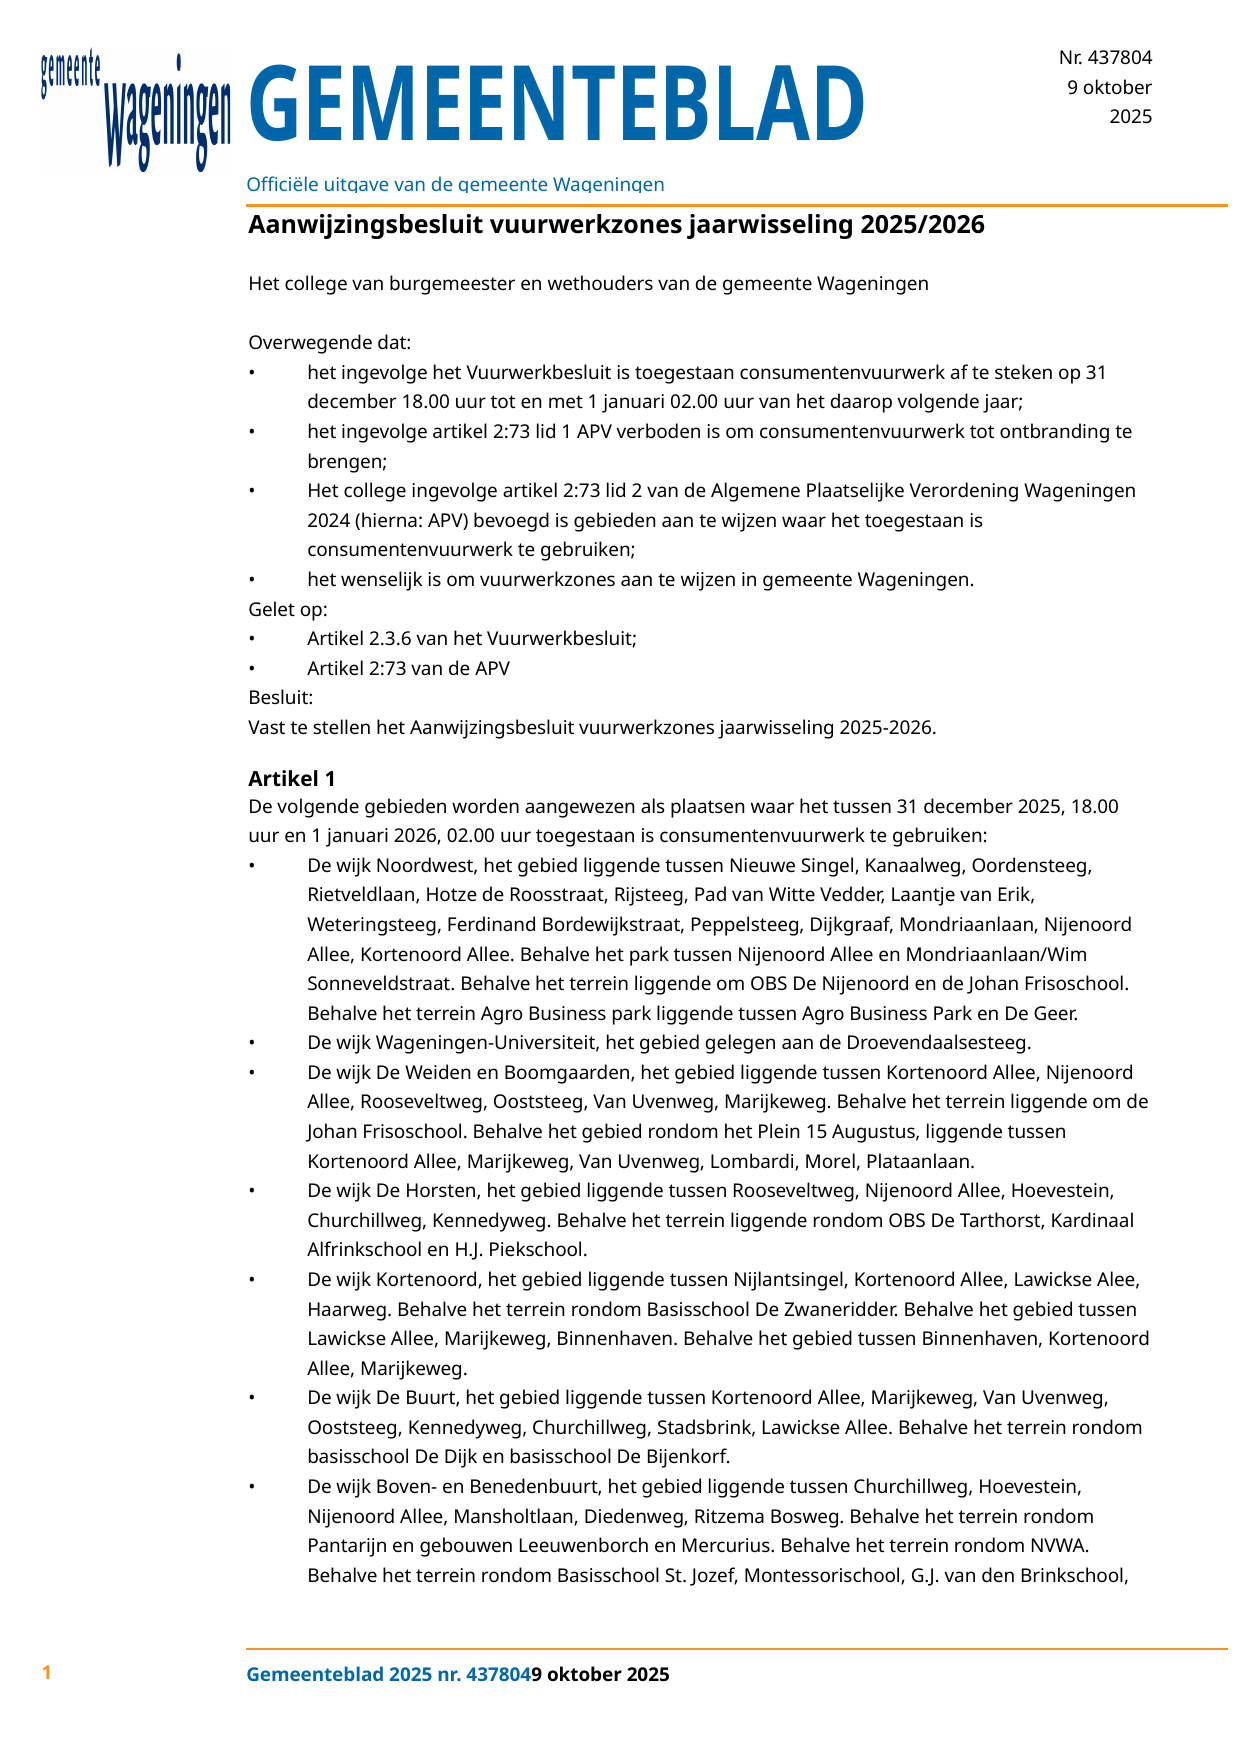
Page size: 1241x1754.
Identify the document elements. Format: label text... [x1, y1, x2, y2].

list het ingevolge het Vuurwerkbesluit is toegestaan consumentenvuurwerk af te steken op 31 december 18.00 uur tot en met 1 januari 02.00 uur van het daarop volgende jaar; [248, 359, 1152, 414]
list Artikel 2.3.6 van het Vuurwerkbesluit; [248, 625, 1152, 651]
picture [41, 47, 231, 172]
text Overwegende dat: [248, 329, 1152, 355]
list Artikel 2:73 van de APV [248, 655, 1152, 681]
text Het college van burgemeester en wethouders van de gemeente Wageningen [248, 270, 1152, 296]
list De wijk De Weiden en Boomgaarden, het gebied liggende tussen Kortenoord Allee, Nijenoord Allee, Rooseveltweg, Ooststeeg, Van Uvenweg, Marijkeweg. Behalve het terrein liggende om de Johan Frisoschool. Behalve het gebied rondom het Plein 15 Augustus, liggende tussen Kortenoord Allee, Marijkeweg, Van Uvenweg, Lombardi, Morel, Plataanlaan. [248, 1059, 1152, 1174]
text Gelet op: [248, 596, 1152, 621]
text Vast te stellen het Aanwijzingsbesluit vuurwerkzones jaarwisseling 2025-2026. [248, 714, 1152, 740]
list het wenselijk is om vuurwerkzones aan te wijzen in gemeente Wageningen. [248, 566, 1152, 592]
list Het college ingevolge artikel 2:73 lid 2 van de Algemene Plaatselijke Verordening Wageningen 2024 (hierna: APV) bevoegd is gebieden aan te wijzen waar het toegestaan is consumentenvuurwerk te gebruiken; [248, 477, 1152, 562]
list De wijk Boven- en Benedenbuurt, het gebied liggende tussen Churchillweg, Hoevestein, Nijenoord Allee, Mansholtlaan, Diedenweg, Ritzema Bosweg. Behalve het terrein rondom Pantarijn en gebouwen Leeuwenborch en Mercurius. Behalve het terrein rondom NVWA. Behalve het terrein rondom Basisschool St. Jozef, Montessorischool, G.J. van den Brinkschool, [248, 1473, 1152, 1588]
text De volgende gebieden worden aangewezen als plaatsen waar het tussen 31 december 2025, 18.00 uur en 1 januari 2026, 02.00 uur toegestaan is consumentenvuurwerk te gebruiken: [248, 793, 1152, 848]
list het ingevolge artikel 2:73 lid 1 APV verboden is om consumentenvuurwerk tot ontbranding te brengen; [248, 418, 1152, 473]
list De wijk De Buurt, het gebied liggende tussen Kortenoord Allee, Marijkeweg, Van Uvenweg, Ooststeeg, Kennedyweg, Churchillweg, Stadsbrink, Lawickse Allee. Behalve het terrein rondom basisschool De Dijk en basisschool De Bijenkorf. [248, 1384, 1152, 1469]
list De wijk Wageningen-Universiteit, het gebied gelegen aan de Droevendaalsesteeg. [248, 1029, 1152, 1055]
text Aanwijzingsbesluit vuurwerkzones jaarwisseling 2025/2026 [248, 207, 1152, 241]
text Besluit: [248, 684, 1152, 710]
list De wijk Kortenoord, het gebied liggende tussen Nijlantsingel, Kortenoord Allee, Lawickse Alee, Haarweg. Behalve het terrein rondom Basisschool De Zwaneridder. Behalve het gebied tussen Lawickse Allee, Marijkeweg, Binnenhaven. Behalve het gebied tussen Binnenhaven, Kortenoord Allee, Marijkeweg. [248, 1266, 1152, 1381]
list De wijk De Horsten, het gebied liggende tussen Rooseveltweg, Nijenoord Allee, Hoevestein, Churchillweg, Kennedyweg. Behalve het terrein liggende rondom OBS De Tarthorst, Kardinaal Alfrinkschool en H.J. Piekschool. [248, 1177, 1152, 1262]
list De wijk Noordwest, het gebied liggende tussen Nieuwe Singel, Kanaalweg, Oordensteeg, Rietveldlaan, Hotze de Roosstraat, Rijsteeg, Pad van Witte Vedder, Laantje van Erik, Weteringsteeg, Ferdinand Bordewijkstraat, Peppelsteeg, Dijkgraaf, Mondriaanlaan, Nijenoord Allee, Kortenoord Allee. Behalve het park tussen Nijenoord Allee en Mondriaanlaan/Wim Sonneveldstraat. Behalve het terrein liggende om OBS De Nijenoord en de Johan Frisoschool. Behalve het terrein Agro Business park liggende tussen Agro Business Park en De Geer. [248, 852, 1152, 1026]
text Artikel 1 [248, 764, 1152, 793]
